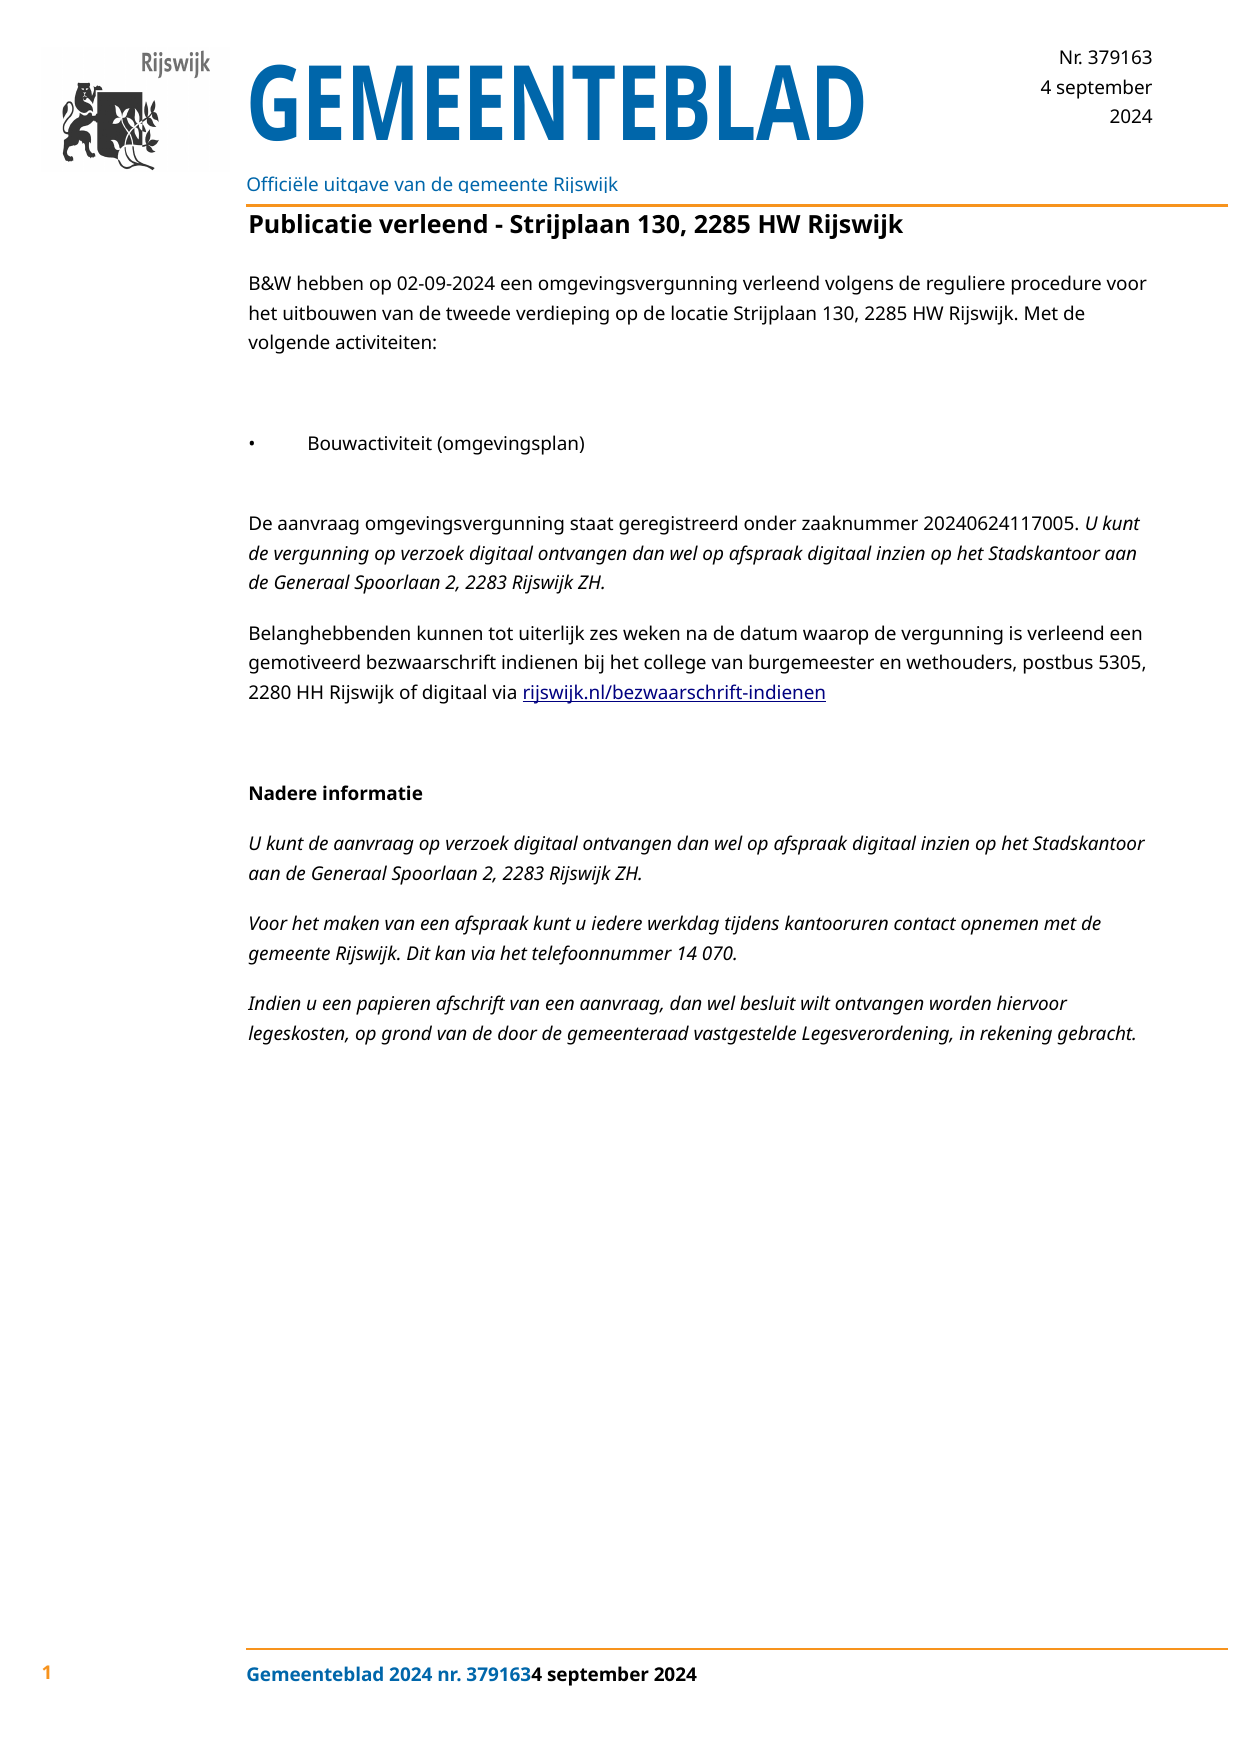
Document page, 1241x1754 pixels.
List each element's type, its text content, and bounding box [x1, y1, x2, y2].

text Voor het maken van een afspraak kunt u iedere werkdag tijdens kantooruren contact opnemen met de gemeente Rijswijk. Dit kan via het telefoonnummer 14 070. [248, 910, 1152, 966]
text Nadere informatie [248, 780, 1152, 806]
text B&W hebben op 02-09-2024 een omgevingsvergunning verleend volgens de reguliere procedure voor het uitbouwen van de tweede verdieping op de locatie Strijplaan 130, 2285 HW Rijswijk. Met de volgende activiteiten: [248, 270, 1152, 355]
text Publicatie verleend - Strijplaan 130, 2285 HW Rijswijk [248, 207, 1152, 241]
text U kunt de aanvraag op verzoek digitaal ontvangen dan wel op afspraak digitaal inzien op het Stadskantoor aan de Generaal Spoorlaan 2, 2283 Rijswijk ZH. [248, 830, 1152, 886]
list Bouwactiviteit (omgevingsplan) [248, 430, 1152, 456]
picture [41, 47, 231, 172]
text De aanvraag omgevingsvergunning staat geregistreerd onder zaaknummer 20240624117005. U kunt de vergunning op verzoek digitaal ontvangen dan wel op afspraak digitaal inzien op het Stadskantoor aan de Generaal Spoorlaan 2, 2283 Rijswijk ZH. [248, 510, 1152, 595]
text Indien u een papieren afschrift van een aanvraag, dan wel besluit wilt ontvangen worden hiervoor legeskosten, op grond van de door de gemeenteraad vastgestelde Legesverordening, in rekening gebracht. [248, 990, 1152, 1046]
text Belanghebbenden kunnen tot uiterlijk zes weken na de datum waarop de vergunning is verleend een gemotiveerd bezwaarschrift indienen bij het college van burgemeester en wethouders, postbus 5305, 2280 HH Rijswijk of digitaal via rijswijk.nl/bezwaarschrift-indienen [248, 620, 1152, 705]
